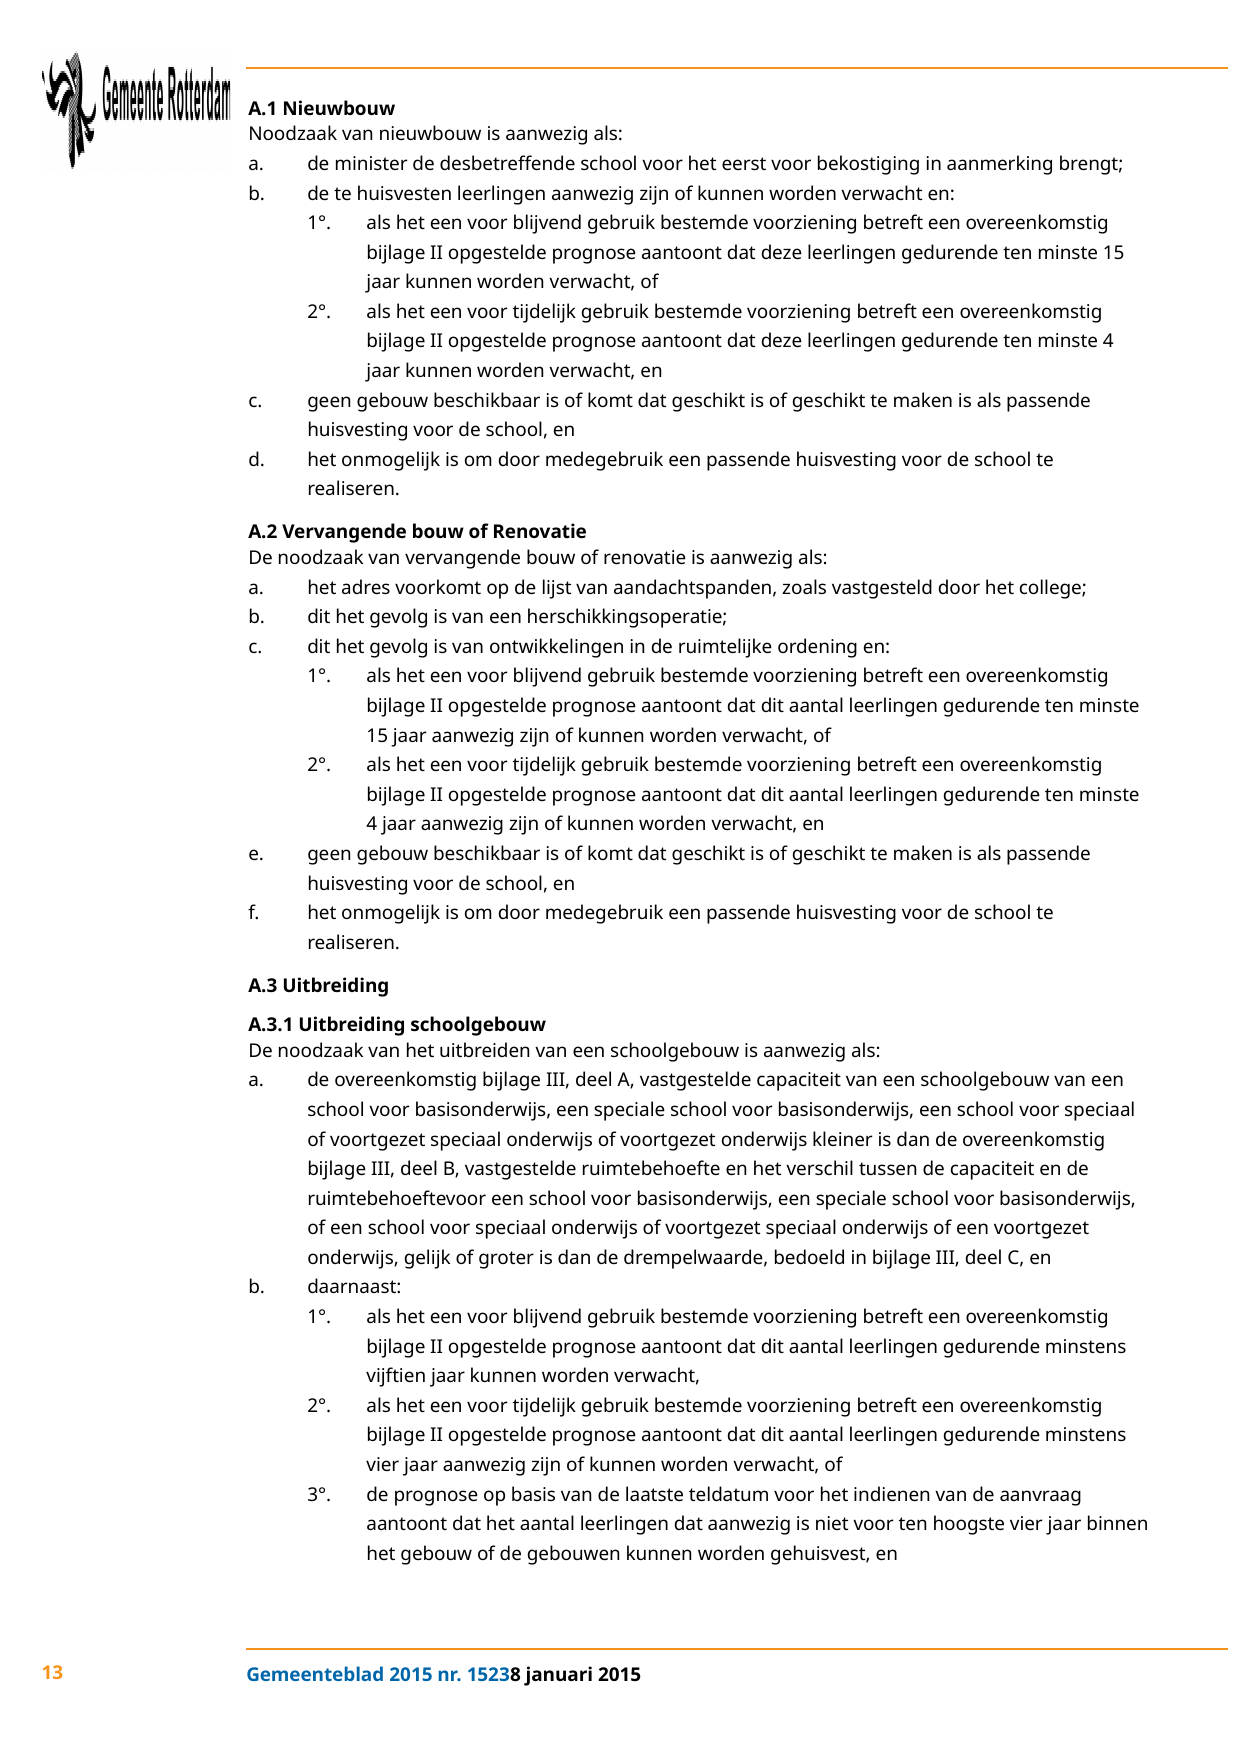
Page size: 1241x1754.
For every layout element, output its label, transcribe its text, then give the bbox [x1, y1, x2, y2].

list de prognose op basis van de laatste teldatum voor het indienen van de aanvraag aantoont dat het aantal leerlingen dat aanwezig is niet voor ten hoogste vier jaar binnen het gebouw of de gebouwen kunnen worden gehuisvest, en [307, 1481, 1152, 1566]
list de minister de desbetreffende school voor het eerst voor bekostiging in aanmerking brengt; [248, 150, 1152, 176]
list als het een voor blijvend gebruik bestemde voorziening betreft een overeenkomstig bijlage II opgestelde prognose aantoont dat deze leerlingen gedurende ten minste 15 jaar kunnen worden verwacht, of [307, 209, 1152, 294]
list dit het gevolg is van ontwikkelingen in de ruimtelijke ordening en: [248, 633, 1152, 659]
list daarnaast: [248, 1274, 1152, 1299]
list de te huisvesten leerlingen aanwezig zijn of kunnen worden verwacht en: [248, 180, 1152, 205]
list als het een voor tijdelijk gebruik bestemde voorziening betreft een overeenkomstig bijlage II opgestelde prognose aantoont dat deze leerlingen gedurende ten minste 4 jaar kunnen worden verwacht, en [307, 298, 1152, 383]
list geen gebouw beschikbaar is of komt dat geschikt is of geschikt te maken is als passende huisvesting voor de school, en [248, 387, 1152, 442]
text A.3.1 Uitbreiding schoolgebouw [248, 1011, 1152, 1037]
list de overeenkomstig bijlage III, deel A, vastgestelde capaciteit van een schoolgebouw van een school voor basisonderwijs, een speciale school voor basisonderwijs, een school voor speciaal of voortgezet speciaal onderwijs of voortgezet onderwijs kleiner is dan de overeenkomstig bijlage III, deel B, vastgestelde ruimtebehoefte en het verschil tussen de capaciteit en de ruimtebehoeftevoor een school voor basisonderwijs, een speciale school voor basisonderwijs, of een school voor speciaal onderwijs of voortgezet speciaal onderwijs of een voortgezet onderwijs, gelijk of groter is dan de drempelwaarde, bedoeld in bijlage III, deel C, en [248, 1067, 1152, 1270]
list het onmogelijk is om door medegebruik een passende huisvesting voor de school te realiseren. [248, 899, 1152, 955]
text A.2 Vervangende bouw of Renovatie [248, 519, 1152, 544]
list het adres voorkomt op de lijst van aandachtspanden, zoals vastgesteld door het college; [248, 574, 1152, 600]
text Noodzaak van nieuwbouw is aanwezig als: [248, 121, 1152, 146]
text A.1 Nieuwbouw [248, 95, 1152, 121]
text De noodzaak van vervangende bouw of renovatie is aanwezig als: [248, 544, 1152, 570]
text De noodzaak van het uitbreiden van een schoolgebouw is aanwezig als: [248, 1037, 1152, 1063]
list dit het gevolg is van een herschikkingsoperatie; [248, 603, 1152, 629]
list het onmogelijk is om door medegebruik een passende huisvesting voor de school te realiseren. [248, 446, 1152, 501]
text A.3 Uitbreiding [248, 972, 1152, 998]
list als het een voor tijdelijk gebruik bestemde voorziening betreft een overeenkomstig bijlage II opgestelde prognose aantoont dat dit aantal leerlingen gedurende minstens vier jaar aanwezig zijn of kunnen worden verwacht, of [307, 1392, 1152, 1477]
list geen gebouw beschikbaar is of komt dat geschikt is of geschikt te maken is als passende huisvesting voor de school, en [248, 840, 1152, 896]
picture [41, 47, 231, 172]
list als het een voor blijvend gebruik bestemde voorziening betreft een overeenkomstig bijlage II opgestelde prognose aantoont dat dit aantal leerlingen gedurende minstens vijftien jaar kunnen worden verwacht, [307, 1303, 1152, 1388]
list als het een voor blijvend gebruik bestemde voorziening betreft een overeenkomstig bijlage II opgestelde prognose aantoont dat dit aantal leerlingen gedurende ten minste 15 jaar aanwezig zijn of kunnen worden verwacht, of [307, 663, 1152, 748]
list als het een voor tijdelijk gebruik bestemde voorziening betreft een overeenkomstig bijlage II opgestelde prognose aantoont dat dit aantal leerlingen gedurende ten minste 4 jaar aanwezig zijn of kunnen worden verwacht, en [307, 751, 1152, 836]
